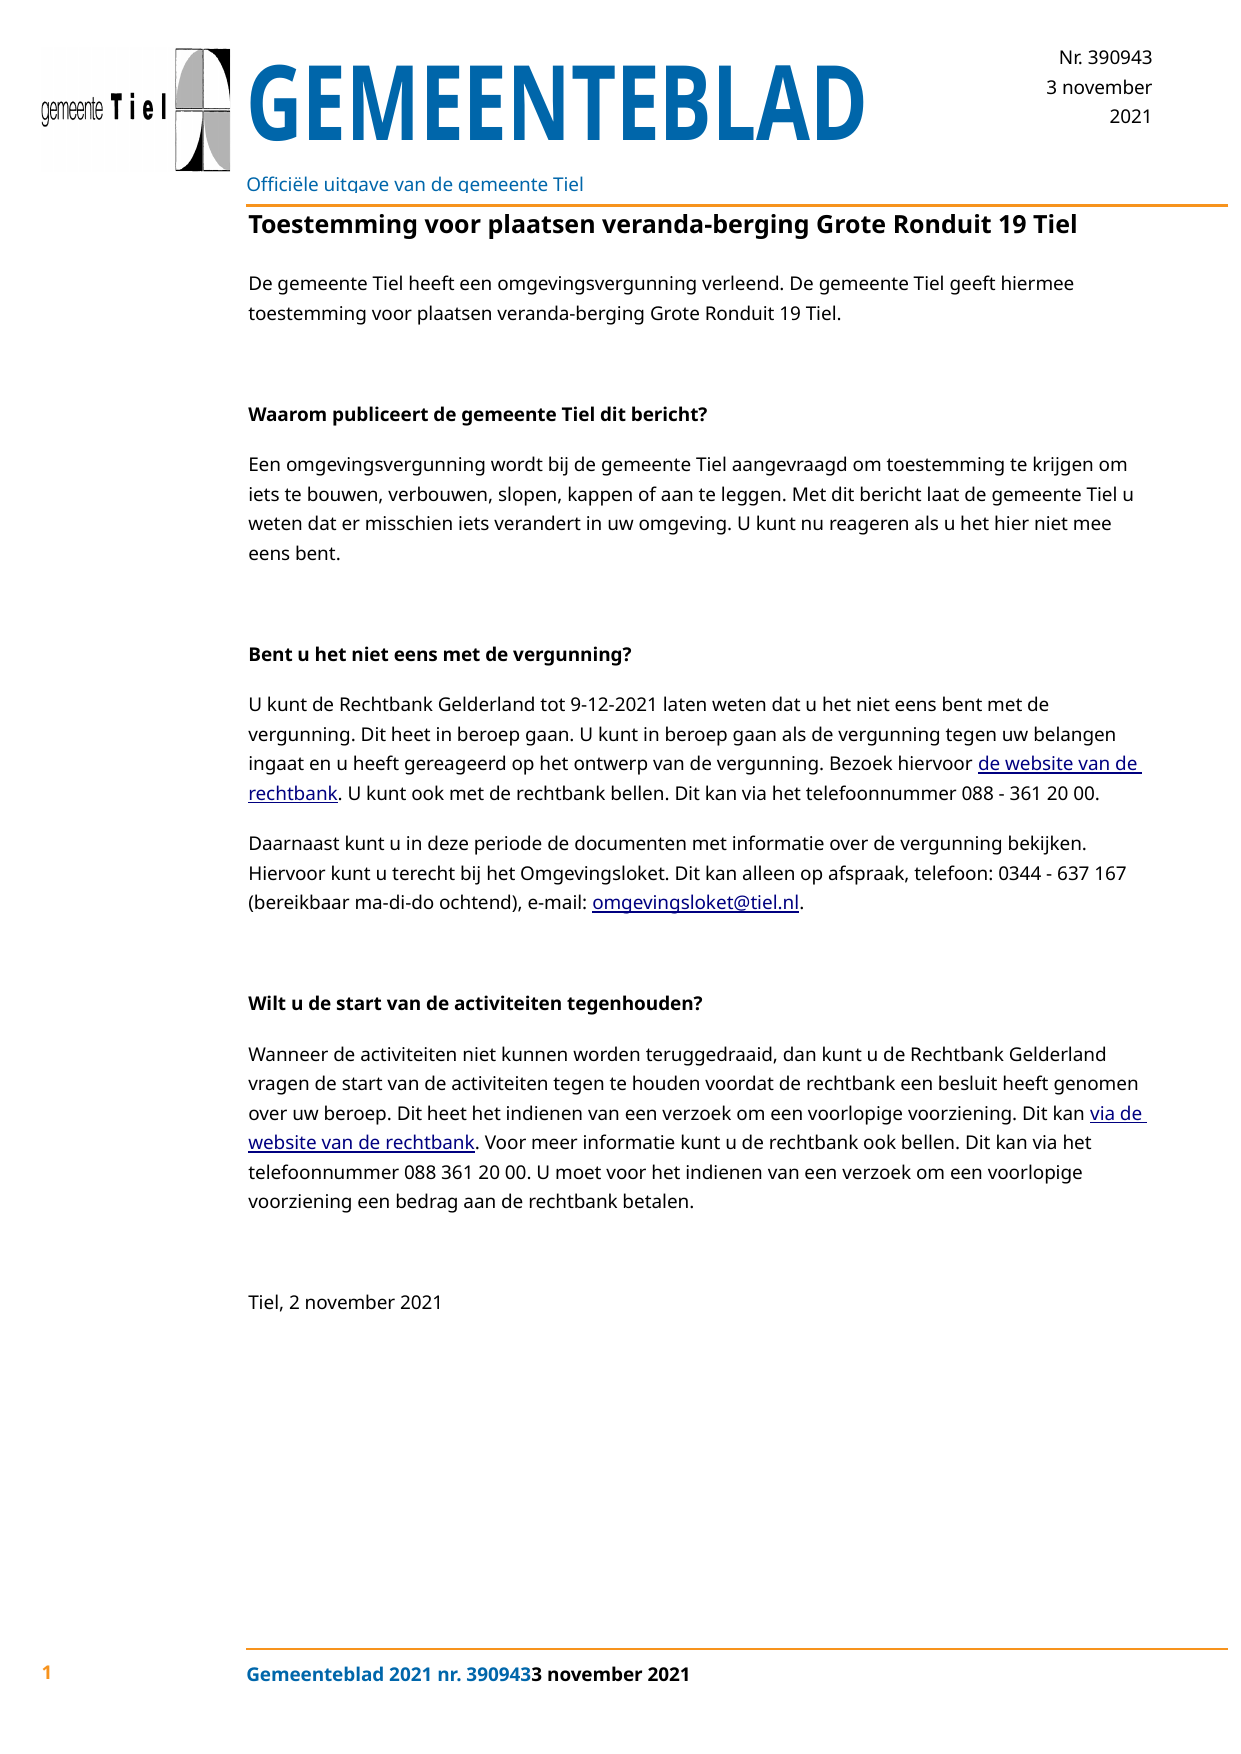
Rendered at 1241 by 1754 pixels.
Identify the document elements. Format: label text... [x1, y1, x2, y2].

text Een omgevingsvergunning wordt bij de gemeente Tiel aangevraagd om toestemming te krijgen om iets te bouwen, verbouwen, slopen, kappen of aan te leggen. Met dit bericht laat de gemeente Tiel u weten dat er misschien iets verandert in uw omgeving. U kunt nu reageren als u het hier niet mee eens bent. [248, 451, 1152, 566]
text Wanneer de activiteiten niet kunnen worden teruggedraaid, dan kunt u de Rechtbank Gelderland vragen de start van de activiteiten tegen te houden voordat de rechtbank een besluit heeft genomen over uw beroep. Dit heet het indienen van een verzoek om een voorlopige voorziening. Dit kan via de website van de rechtbank. Voor meer informatie kunt u de rechtbank ook bellen. Dit kan via het telefoonnummer 088 361 20 00. U moet voor het indienen van een verzoek om een voorlopige voorziening een bedrag aan de rechtbank betalen. [248, 1041, 1152, 1214]
text Daarnaast kunt u in deze periode de documenten met informatie over de vergunning bekijken. Hiervoor kunt u terecht bij het Omgevingsloket. Dit kan alleen op afspraak, telefoon: 0344 - 637 167 (bereikbaar ma-di-do ochtend), e-mail: omgevingsloket@tiel.nl. [248, 830, 1152, 915]
picture [41, 47, 231, 172]
text Toestemming voor plaatsen veranda-berging Grote Ronduit 19 Tiel [248, 207, 1152, 241]
text Tiel, 2 november 2021 [248, 1289, 1152, 1315]
text Bent u het niet eens met de vergunning? [248, 641, 1152, 666]
text U kunt de Rechtbank Gelderland tot 9-12-2021 laten weten dat u het niet eens bent met de vergunning. Dit heet in beroep gaan. U kunt in beroep gaan als de vergunning tegen uw belangen ingaat en u heeft gereageerd op het ontwerp van de vergunning. Bezoek hiervoor de website van de rechtbank. U kunt ook met de rechtbank bellen. Dit kan via het telefoonnummer 088 - 361 20 00. [248, 691, 1152, 806]
text Wilt u de start van de activiteiten tegenhouden? [248, 990, 1152, 1016]
text De gemeente Tiel heeft een omgevingsvergunning verleend. De gemeente Tiel geeft hiermee toestemming voor plaatsen veranda-berging Grote Ronduit 19 Tiel. [248, 270, 1152, 326]
text Waarom publiceert de gemeente Tiel dit bericht? [248, 401, 1152, 426]
